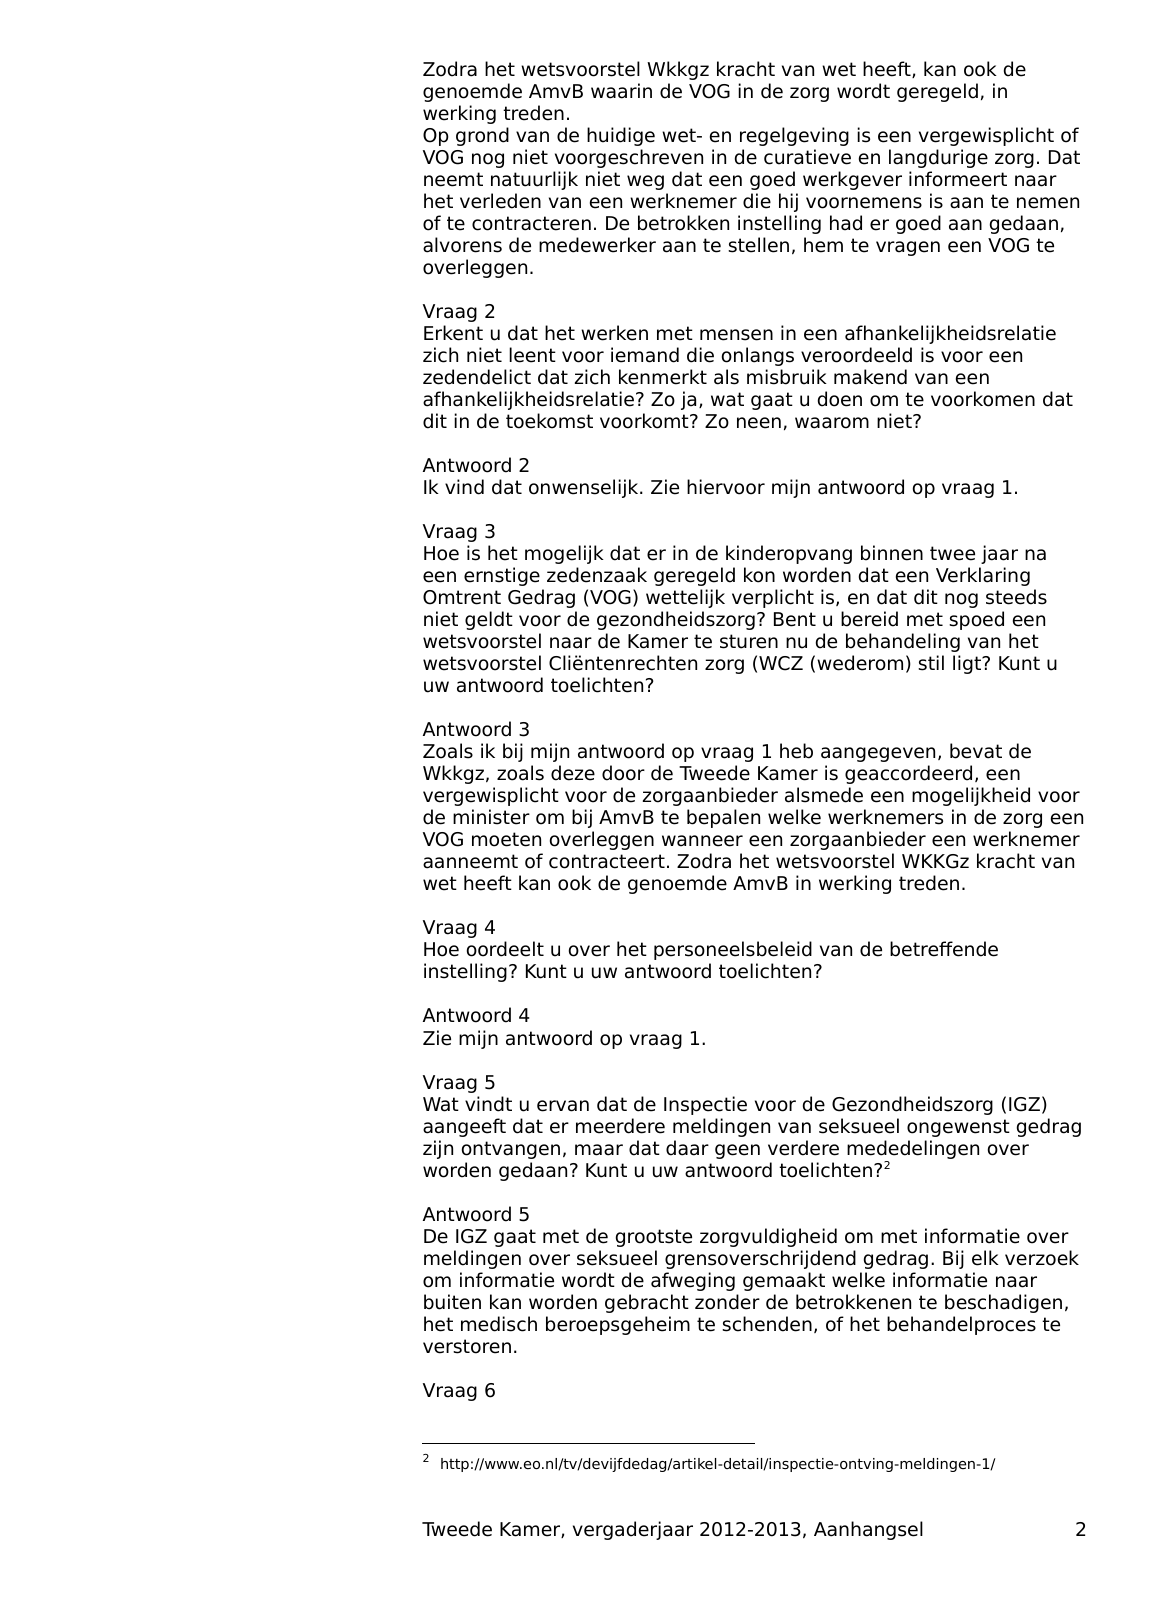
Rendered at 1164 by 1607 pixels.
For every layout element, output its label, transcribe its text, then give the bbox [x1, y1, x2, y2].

text Hoe oordeelt u over het personeelsbeleid van de betreffende instelling? Kunt u uw antwoord toelichten? [422, 939, 1087, 983]
text Antwoord 4 [422, 1005, 1087, 1027]
text De IGZ gaat met de grootste zorgvuldigheid om met informatie over meldingen over seksueel grensoverschrijdend gedrag. Bij elk verzoek om informatie wordt de afweging gemaakt welke informatie naar buiten kan worden gebracht zonder de betrokkenen te beschadigen, het medisch beroepsgeheim te schenden, of het behandelproces te verstoren. [422, 1226, 1087, 1357]
text Antwoord 5 [422, 1204, 1087, 1226]
text Vraag 4 [422, 917, 1087, 939]
text Wat vindt u ervan dat de Inspectie voor de Gezondheidszorg (IGZ) aangeeft dat er meerdere meldingen van seksueel ongewenst gedrag zijn ontvangen, maar dat daar geen verdere mededelingen over worden gedaan? Kunt u uw antwoord toelichten? [422, 1093, 1087, 1181]
text Antwoord 2 [422, 455, 1087, 477]
text Op grond van de huidige wet- en regelgeving is een vergewisplicht of VOG nog niet voorgeschreven in de curatieve en langdurige zorg. Dat neemt natuurlijk niet weg dat een goed werkgever informeert naar het verleden van een werknemer die hij voornemens is aan te nemen of te contracteren. De betrokken instelling had er goed aan gedaan, alvorens de medewerker aan te stellen, hem te vragen een VOG te overleggen. [422, 125, 1087, 279]
text Zoals ik bij mijn antwoord op vraag 1 heb aangegeven, bevat de Wkkgz, zoals deze door de Tweede Kamer is geaccordeerd, een vergewisplicht voor de zorgaanbieder alsmede een mogelijkheid voor de minister om bij AmvB te bepalen welke werknemers in de zorg een VOG moeten overleggen wanneer een zorgaanbieder een werknemer aanneemt of contracteert. Zodra het wetsvoorstel WKKGz kracht van wet heeft kan ook de genoemde AmvB in werking treden. [422, 741, 1087, 895]
text Vraag 3 [422, 521, 1087, 543]
text Erkent u dat het werken met mensen in een afhankelijkheidsrelatie zich niet leent voor iemand die onlangs veroordeeld is voor een zedendelict dat zich kenmerkt als misbruik makend van een afhankelijkheidsrelatie? Zo ja, wat gaat u doen om te voorkomen dat dit in de toekomst voorkomt? Zo neen, waarom niet? [422, 323, 1087, 433]
text Zie mijn antwoord op vraag 1. [422, 1027, 1087, 1049]
text Vraag 5 [422, 1072, 1087, 1093]
text Ik vind dat onwenselijk. Zie hiervoor mijn antwoord op vraag 1. [422, 477, 1087, 499]
text http://www.eo.nl/tv/devijfdedag/artikel-detail/inspectie-ontving-meldingen-1/ [422, 1452, 1087, 1474]
text Vraag 2 [422, 301, 1087, 323]
text Hoe is het mogelijk dat er in de kinderopvang binnen twee jaar na een ernstige zedenzaak geregeld kon worden dat een Verklaring Omtrent Gedrag (VOG) wettelijk verplicht is, en dat dit nog steeds niet geldt voor de gezondheidszorg? Bent u bereid met spoed een wetsvoorstel naar de Kamer te sturen nu de behandeling van het wetsvoorstel Cliëntenrechten zorg (WCZ (wederom) stil ligt? Kunt u uw antwoord toelichten? [422, 543, 1087, 697]
text Zodra het wetsvoorstel Wkkgz kracht van wet heeft, kan ook de genoemde AmvB waarin de VOG in de zorg wordt geregeld, in werking treden. [422, 59, 1087, 125]
text Antwoord 3 [422, 719, 1087, 741]
text Vraag 6 [422, 1380, 1087, 1402]
